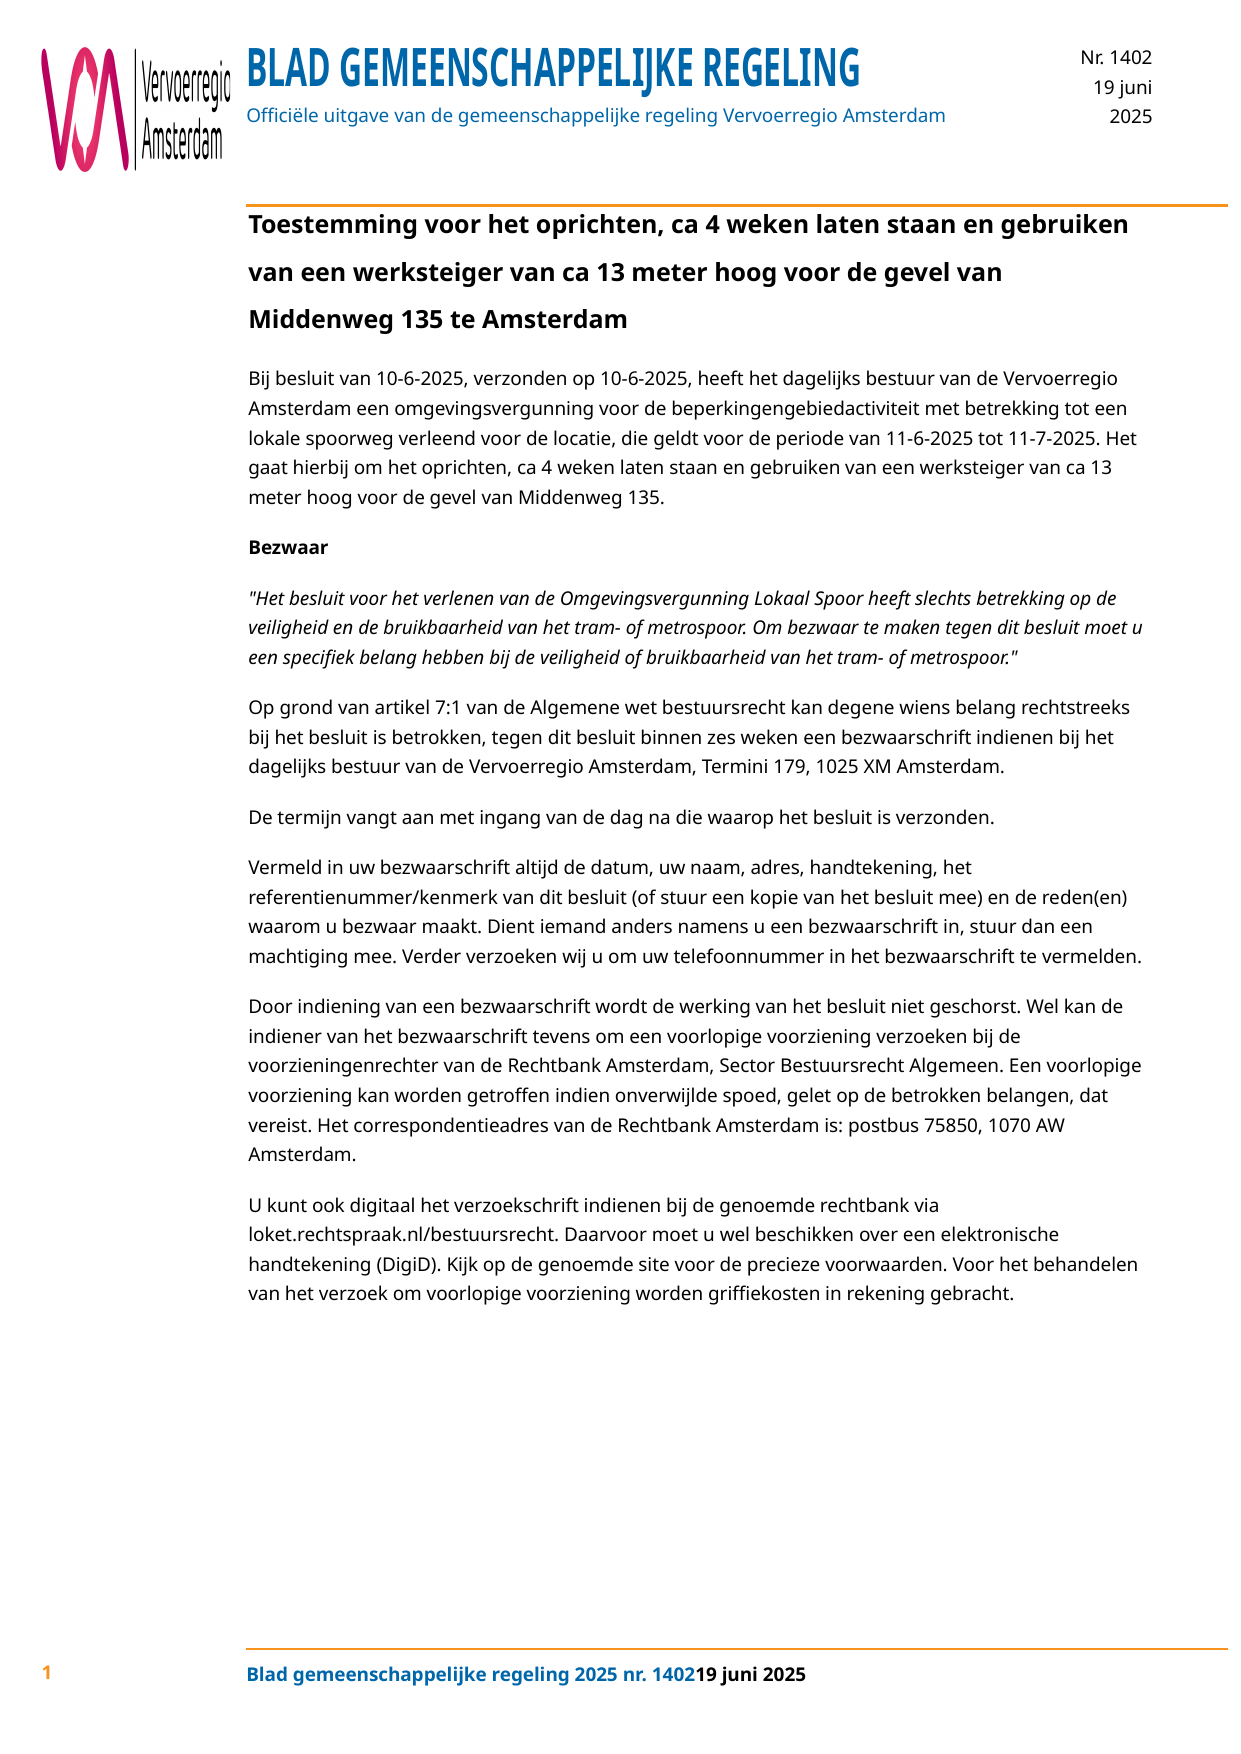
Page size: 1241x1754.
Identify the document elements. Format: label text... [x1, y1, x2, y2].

text Op grond van artikel 7:1 van de Algemene wet bestuursrecht kan degene wiens belang rechtstreeks bij het besluit is betrokken, tegen dit besluit binnen zes weken een bezwaarschrift indienen bij het dagelijks bestuur van de Vervoerregio Amsterdam, Termini 179, 1025 XM Amsterdam. [248, 694, 1152, 779]
text "Het besluit voor het verlenen van de Omgevingsvergunning Lokaal Spoor heeft slechts betrekking op de veiligheid en de bruikbaarheid van het tram- of metrospoor. Om bezwaar te maken tegen dit besluit moet u een specifiek belang hebben bij de veiligheid of bruikbaarheid van het tram- of metrospoor." [248, 585, 1152, 669]
text Vermeld in uw bezwaarschrift altijd de datum, uw naam, adres, handtekening, het referentienummer/kenmerk van dit besluit (of stuur een kopie van het besluit mee) en de reden(en) waarom u bezwaar maakt. Dient iemand anders namens u een bezwaarschrift in, stuur dan een machtiging mee. Verder verzoeken wij u om uw telefoonnummer in het bezwaarschrift te vermelden. [248, 854, 1152, 969]
text Bezwaar [248, 534, 1152, 560]
text Bij besluit van 10-6-2025, verzonden op 10-6-2025, heeft het dagelijks bestuur van de Vervoerregio Amsterdam een omgevingsvergunning voor de beperkingengebiedactiviteit met betrekking tot een lokale spoorweg verleend voor de locatie, die geldt voor de periode van 11-6-2025 tot 11-7-2025. Het gaat hierbij om het oprichten, ca 4 weken laten staan en gebruiken van een werksteiger van ca 13 meter hoog voor de gevel van Middenweg 135. [248, 366, 1152, 509]
picture [41, 47, 231, 172]
text U kunt ook digitaal het verzoekschrift indienen bij de genoemde rechtbank via loket.rechtspraak.nl/bestuursrecht. Daarvoor moet u wel beschikken over een elektronische handtekening (DigiD). Kijk op de genoemde site voor de precieze voorwaarden. Voor het behandelen van het verzoek om voorlopige voorziening worden griffiekosten in rekening gebracht. [248, 1192, 1152, 1306]
text Door indiening van een bezwaarschrift wordt de werking van het besluit niet geschorst. Wel kan de indiener van het bezwaarschrift tevens om een voorlopige voorziening verzoeken bij de voorzieningenrechter van de Rechtbank Amsterdam, Sector Bestuursrecht Algemeen. Een voorlopige voorziening kan worden getroffen indien onverwijlde spoed, gelet op de betrokken belangen, dat vereist. Het correspondentieadres van de Rechtbank Amsterdam is: postbus 75850, 1070 AW Amsterdam. [248, 993, 1152, 1167]
text Toestemming voor het oprichten, ca 4 weken laten staan en gebruiken van een werksteiger van ca 13 meter hoog voor de gevel van Middenweg 135 te Amsterdam [248, 207, 1152, 336]
text De termijn vangt aan met ingang van de dag na die waarop het besluit is verzonden. [248, 804, 1152, 829]
